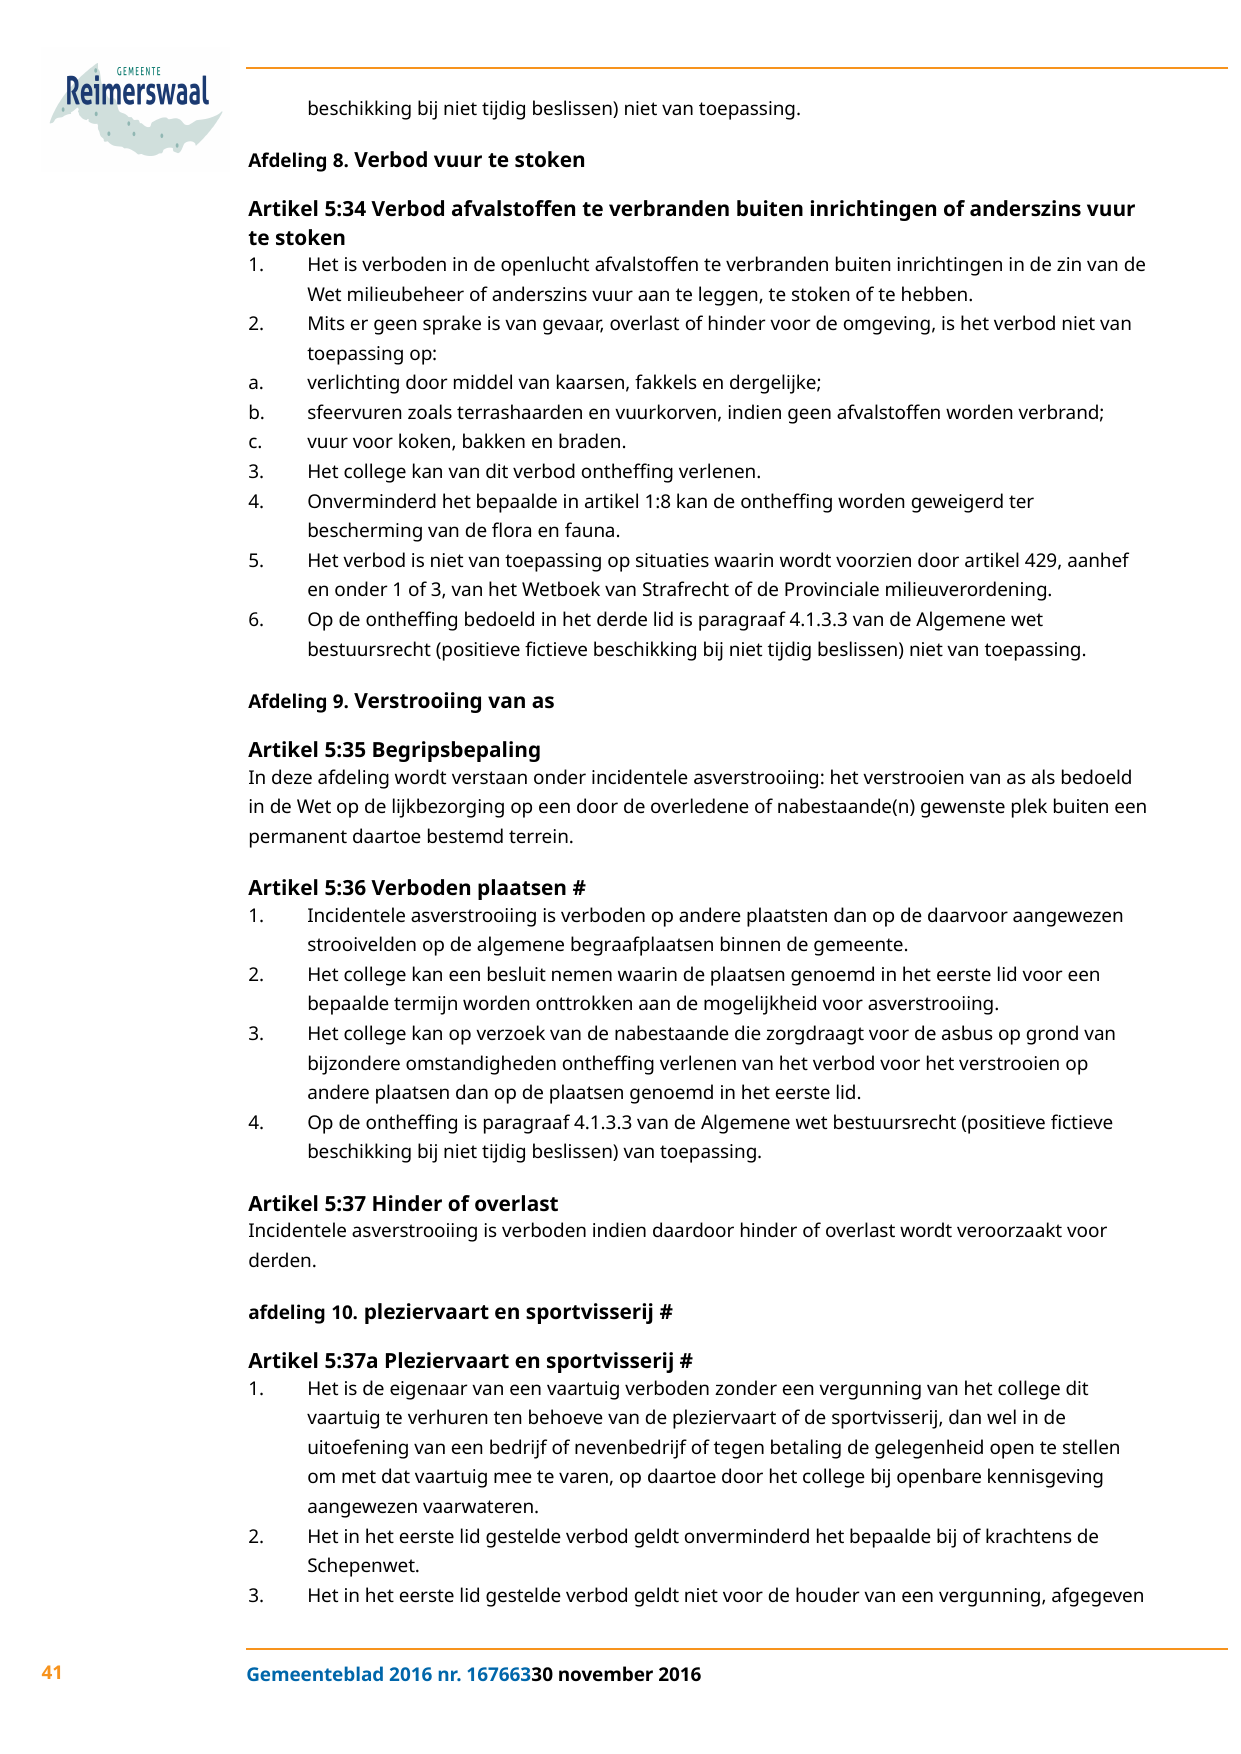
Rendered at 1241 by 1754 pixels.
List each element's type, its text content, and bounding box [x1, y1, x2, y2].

text afdeling 10. pleziervaart en sportvisserij # [248, 1297, 1152, 1326]
text Afdeling 8. Verbod vuur te stoken [248, 145, 1152, 173]
list Onverminderd het bepaalde in artikel 1:8 kan de ontheffing worden geweigerd ter bescherming van de flora en fauna. [248, 488, 1152, 543]
list Het is de eigenaar van een vaartuig verboden zonder een vergunning van het college dit vaartuig te verhuren ten behoeve van de pleziervaart of de sportvisserij, dan wel in de uitoefening van een bedrijf of nevenbedrijf of tegen betaling de gelegenheid open te stellen om met dat vaartuig mee te varen, op daartoe door het college bij openbare kennisgeving aangewezen vaarwateren. [248, 1375, 1152, 1519]
text Afdeling 9. Verstrooiing van as [248, 686, 1152, 714]
list verlichting door middel van kaarsen, fakkels en dergelijke; [248, 369, 1152, 395]
list Op de ontheffing is paragraaf 4.1.3.3 van de Algemene wet bestuursrecht (positieve fictieve beschikking bij niet tijdig beslissen) van toepassing. [248, 1109, 1152, 1164]
text In deze afdeling wordt verstaan onder incidentele asverstrooiing: het verstrooien van as als bedoeld in de Wet op de lijkbezorging op een door de overledene of nabestaande(n) gewenste plek buiten een permanent daartoe bestemd terrein. [248, 764, 1152, 849]
list sfeervuren zoals terrashaarden en vuurkorven, indien geen afvalstoffen worden verbrand; [248, 399, 1152, 425]
list Het is verboden in de openlucht afvalstoffen te verbranden buiten inrichtingen in de zin van de Wet milieubeheer of anderszins vuur aan te leggen, te stoken of te hebben. [248, 251, 1152, 307]
list Incidentele asverstrooiing is verboden op andere plaatsten dan op de daarvoor aangewezen strooivelden op de algemene begraafplaatsen binnen de gemeente. [248, 902, 1152, 957]
list Het verbod is niet van toepassing op situaties waarin wordt voorzien door artikel 429, aanhef en onder 1 of 3, van het Wetboek van Strafrecht of de Provinciale milieuverordening. [248, 547, 1152, 602]
list Het college kan op verzoek van de nabestaande die zorgdraagt voor de asbus op grond van bijzondere omstandigheden ontheffing verlenen van het verbod voor het verstrooien op andere plaatsen dan op de plaatsen genoemd in het eerste lid. [248, 1020, 1152, 1105]
list beschikking bij niet tijdig beslissen) niet van toepassing. [248, 95, 1152, 121]
list Het in het eerste lid gestelde verbod geldt niet voor de houder van een vergunning, afgegeven [248, 1582, 1152, 1608]
text Artikel 5:35 Begripsbepaling [248, 735, 1152, 764]
text Artikel 5:36 Verboden plaatsen # [248, 873, 1152, 902]
text Artikel 5:34 Verbod afvalstoffen te verbranden buiten inrichtingen of anderszins vuur te stoken [248, 194, 1152, 251]
list Mits er geen sprake is van gevaar, overlast of hinder voor de omgeving, is het verbod niet van toepassing op: [248, 310, 1152, 366]
text Incidentele asverstrooiing is verboden indien daardoor hinder of overlast wordt veroorzaakt voor derden. [248, 1217, 1152, 1273]
list Het college kan een besluit nemen waarin de plaatsen genoemd in het eerste lid voor een bepaalde termijn worden onttrokken aan de mogelijkheid voor asverstrooiing. [248, 961, 1152, 1016]
text Artikel 5:37 Hinder of overlast [248, 1189, 1152, 1217]
list Het college kan van dit verbod ontheffing verlenen. [248, 458, 1152, 484]
list vuur voor koken, bakken en braden. [248, 429, 1152, 454]
list Het in het eerste lid gestelde verbod geldt onverminderd het bepaalde bij of krachtens de Schepenwet. [248, 1523, 1152, 1578]
text Artikel 5:37a Pleziervaart en sportvisserij # [248, 1347, 1152, 1375]
list Op de ontheffing bedoeld in het derde lid is paragraaf 4.1.3.3 van de Algemene wet bestuursrecht (positieve fictieve beschikking bij niet tijdig beslissen) niet van toepassing. [248, 606, 1152, 662]
picture [41, 47, 231, 172]
